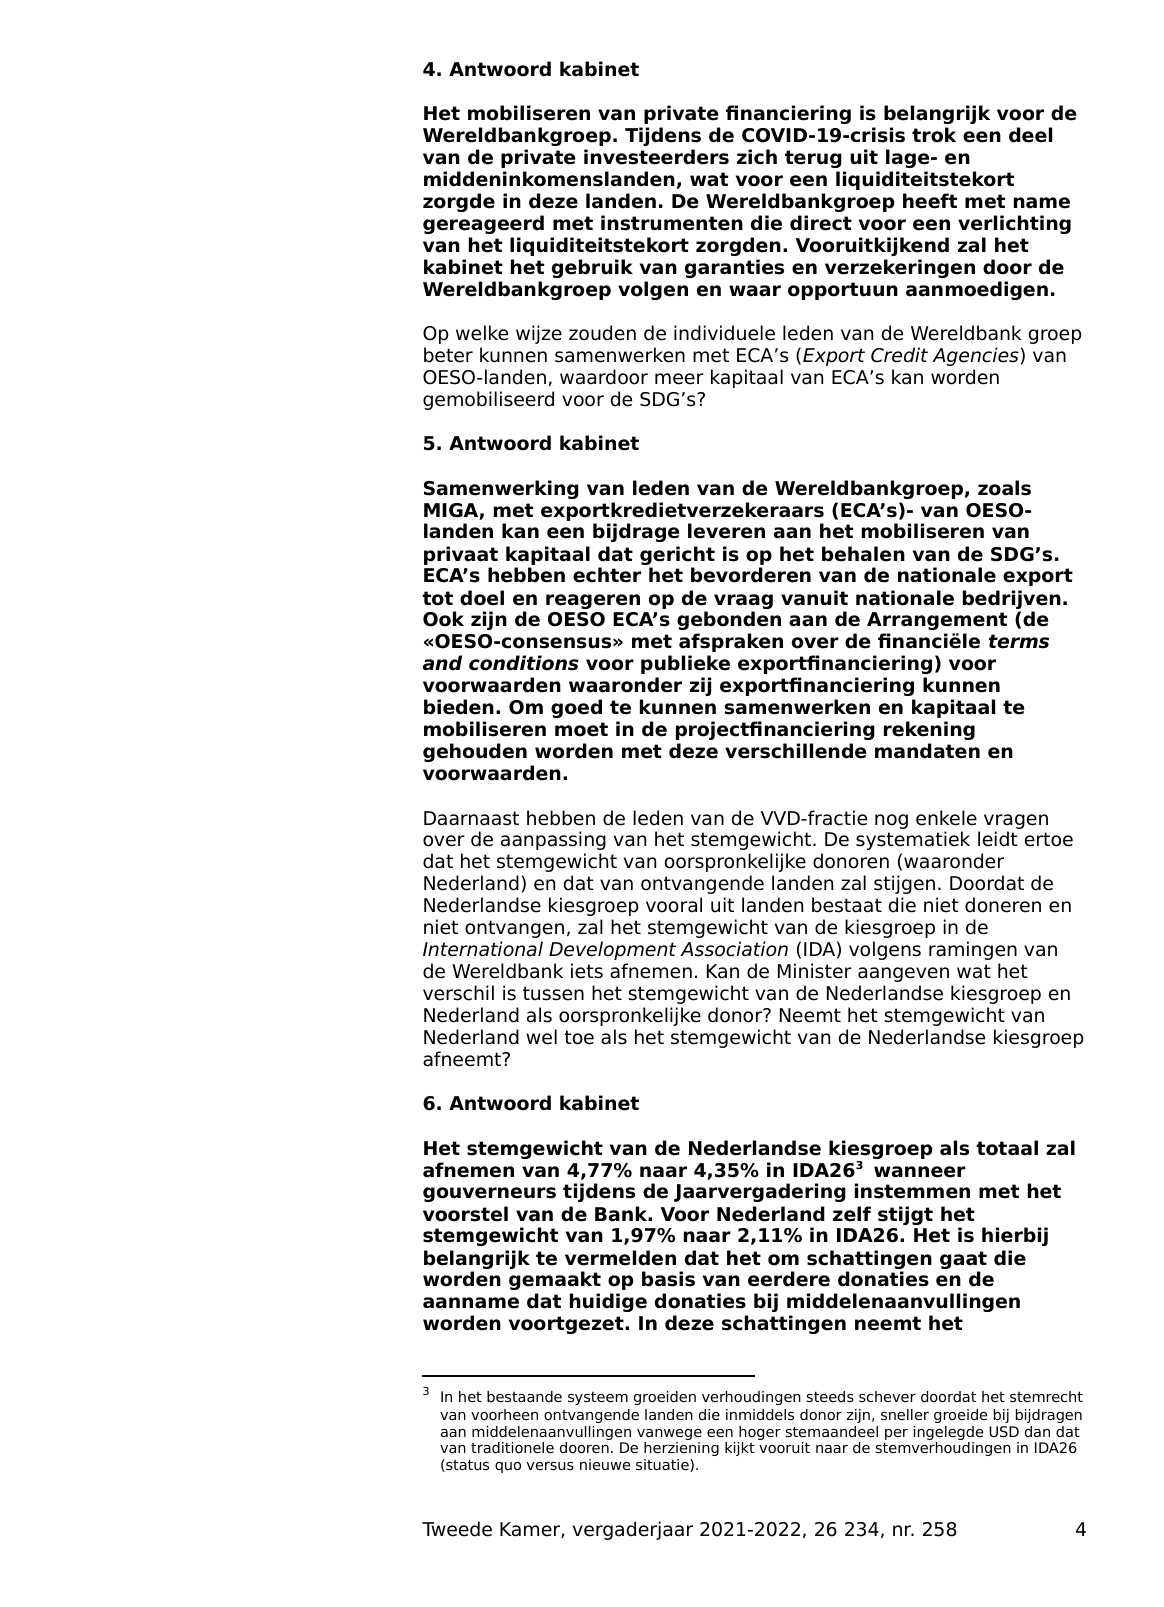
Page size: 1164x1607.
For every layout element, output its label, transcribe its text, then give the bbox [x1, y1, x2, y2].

text Het mobiliseren van private financiering is belangrijk voor de Wereldbankgroep. Tijdens de COVID-19-crisis trok een deel van de private investeerders zich terug uit lage- en middeninkomenslanden, wat voor een liquiditeitstekort zorgde in deze landen. De Wereldbankgroep heeft met name gereageerd met instrumenten die direct voor een verlichting van het liquiditeitstekort zorgden. Vooruitkijkend zal het kabinet het gebruik van garanties en verzekeringen door de Wereldbankgroep volgen en waar opportuun aanmoedigen. [422, 103, 1087, 301]
text Op welke wijze zouden de individuele leden van de Wereldbank groep beter kunnen samenwerken met ECA’s (Export Credit Agencies) van OESO-landen, waardoor meer kapitaal van ECA’s kan worden gemobiliseerd voor de SDG’s? [422, 323, 1087, 411]
text In het bestaande systeem groeiden verhoudingen steeds schever doordat het stemrecht van voorheen ontvangende landen die inmiddels donor zijn, sneller groeide bij bijdragen aan middelenaanvullingen vanwege een hoger stemaandeel per ingelegde USD dan dat van traditionele dooren. De herziening kijkt vooruit naar de stemverhoudingen in IDA26 (status quo versus nieuwe situatie). [422, 1385, 1087, 1474]
text Het stemgewicht van de Nederlandse kiesgroep als totaal zal afnemen van 4,77% naar 4,35% in IDA26 wanneer gouverneurs tijdens de Jaarvergadering instemmen met het voorstel van de Bank. Voor Nederland zelf stijgt het stemgewicht van 1,97% naar 2,11% in IDA26. Het is hierbij belangrijk te vermelden dat het om schattingen gaat die worden gemaakt op basis van eerdere donaties en de aanname dat huidige donaties bij middelenaanvullingen worden voortgezet. In deze schattingen neemt het [422, 1137, 1087, 1335]
subtitle 6. Antwoord kabinet [422, 1093, 1087, 1115]
text Daarnaast hebben de leden van de VVD-fractie nog enkele vragen over de aanpassing van het stemgewicht. De systematiek leidt ertoe dat het stemgewicht van oorspronkelijke donoren (waaronder Nederland) en dat van ontvangende landen zal stijgen. Doordat de Nederlandse kiesgroep vooral uit landen bestaat die niet doneren en niet ontvangen, zal het stemgewicht van de kiesgroep in de International Development Association (IDA) volgens ramingen van de Wereldbank iets afnemen. Kan de Minister aangeven wat het verschil is tussen het stemgewicht van de Nederlandse kiesgroep en Nederland als oorspronkelijke donor? Neemt het stemgewicht van Nederland wel toe als het stemgewicht van de Nederlandse kiesgroep afneemt? [422, 807, 1087, 1071]
subtitle 4. Antwoord kabinet [422, 59, 1087, 81]
text Samenwerking van leden van de Wereldbankgroep, zoals MIGA, met exportkredietverzekeraars (ECA’s)- van OESO-landen kan een bijdrage leveren aan het mobiliseren van privaat kapitaal dat gericht is op het behalen van de SDG’s. ECA’s hebben echter het bevorderen van de nationale export tot doel en reageren op de vraag vanuit nationale bedrijven. Ook zijn de OESO ECA’s gebonden aan de Arrangement (de «OESO-consensus» met afspraken over de financiële terms and conditions voor publieke exportfinanciering) voor voorwaarden waaronder zij exportfinanciering kunnen bieden. Om goed te kunnen samenwerken en kapitaal te mobiliseren moet in de projectfinanciering rekening gehouden worden met deze verschillende mandaten en voorwaarden. [422, 477, 1087, 785]
subtitle 5. Antwoord kabinet [422, 433, 1087, 455]
